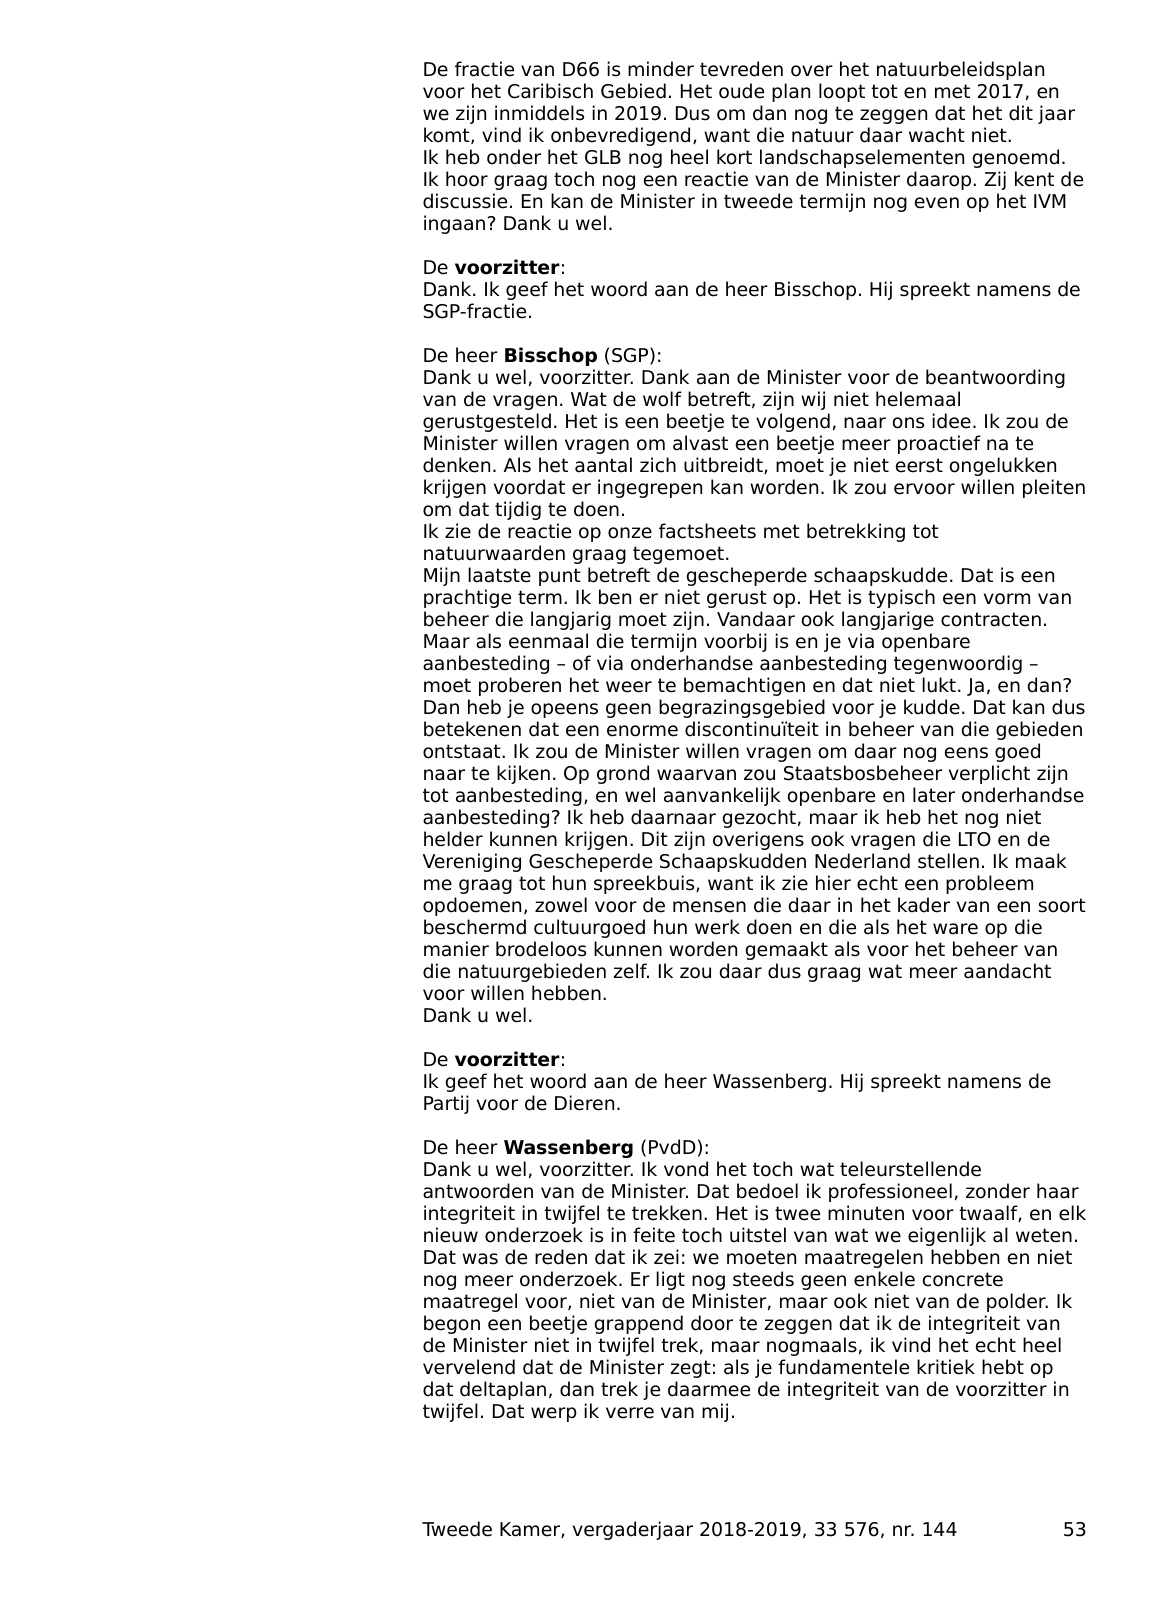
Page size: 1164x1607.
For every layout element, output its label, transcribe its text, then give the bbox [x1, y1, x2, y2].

text De voorzitter: [422, 257, 1087, 279]
text Dank. Ik geef het woord aan de heer Bisschop. Hij spreekt namens de SGP-fractie. [422, 279, 1087, 323]
text Dank u wel, voorzitter. Ik vond het toch wat teleurstellende antwoorden van de Minister. Dat bedoel ik professioneel, zonder haar integriteit in twijfel te trekken. Het is twee minuten voor twaalf, en elk nieuw onderzoek is in feite toch uitstel van wat we eigenlijk al weten. Dat was de reden dat ik zei: we moeten maatregelen hebben en niet nog meer onderzoek. Er ligt nog steeds geen enkele concrete maatregel voor, niet van de Minister, maar ook niet van de polder. Ik begon een beetje grappend door te zeggen dat ik de integriteit van de Minister niet in twijfel trek, maar nogmaals, ik vind het echt heel vervelend dat de Minister zegt: als je fundamentele kritiek hebt op dat deltaplan, dan trek je daarmee de integriteit van de voorzitter in twijfel. Dat werp ik verre van mij. [422, 1159, 1087, 1423]
text De heer Bisschop (SGP): [422, 345, 1087, 367]
text Ik heb onder het GLB nog heel kort landschapselementen genoemd. Ik hoor graag toch nog een reactie van de Minister daarop. Zij kent de discussie. En kan de Minister in tweede termijn nog even op het IVM ingaan? Dank u wel. [422, 147, 1087, 235]
text Mijn laatste punt betreft de gescheperde schaapskudde. Dat is een prachtige term. Ik ben er niet gerust op. Het is typisch een vorm van beheer die langjarig moet zijn. Vandaar ook langjarige contracten. Maar als eenmaal die termijn voorbij is en je via openbare aanbesteding – of via onderhandse aanbesteding tegenwoordig – moet proberen het weer te bemachtigen en dat niet lukt. Ja, en dan? Dan heb je opeens geen begrazingsgebied voor je kudde. Dat kan dus betekenen dat een enorme discontinuïteit in beheer van die gebieden ontstaat. Ik zou de Minister willen vragen om daar nog eens goed naar te kijken. Op grond waarvan zou Staatsbosbeheer verplicht zijn tot aanbesteding, en wel aanvankelijk openbare en later onderhandse aanbesteding? Ik heb daarnaar gezocht, maar ik heb het nog niet helder kunnen krijgen. Dit zijn overigens ook vragen die LTO en de Vereniging Gescheperde Schaapskudden Nederland stellen. Ik maak me graag tot hun spreekbuis, want ik zie hier echt een probleem opdoemen, zowel voor de mensen die daar in het kader van een soort beschermd cultuurgoed hun werk doen en die als het ware op die manier brodeloos kunnen worden gemaakt als voor het beheer van die natuurgebieden zelf. Ik zou daar dus graag wat meer aandacht voor willen hebben. [422, 565, 1087, 1004]
text Dank u wel. [422, 1004, 1087, 1027]
text Dank u wel, voorzitter. Dank aan de Minister voor de beantwoording van de vragen. Wat de wolf betreft, zijn wij niet helemaal gerustgesteld. Het is een beetje te volgend, naar ons idee. Ik zou de Minister willen vragen om alvast een beetje meer proactief na te denken. Als het aantal zich uitbreidt, moet je niet eerst ongelukken krijgen voordat er ingegrepen kan worden. Ik zou ervoor willen pleiten om dat tijdig te doen. [422, 367, 1087, 521]
text De voorzitter: [422, 1049, 1087, 1071]
text Ik zie de reactie op onze factsheets met betrekking tot natuurwaarden graag tegemoet. [422, 521, 1087, 565]
text De heer Wassenberg (PvdD): [422, 1137, 1087, 1159]
text De fractie van D66 is minder tevreden over het natuurbeleidsplan voor het Caribisch Gebied. Het oude plan loopt tot en met 2017, en we zijn inmiddels in 2019. Dus om dan nog te zeggen dat het dit jaar komt, vind ik onbevredigend, want die natuur daar wacht niet. [422, 59, 1087, 147]
text Ik geef het woord aan de heer Wassenberg. Hij spreekt namens de Partij voor de Dieren. [422, 1071, 1087, 1115]
